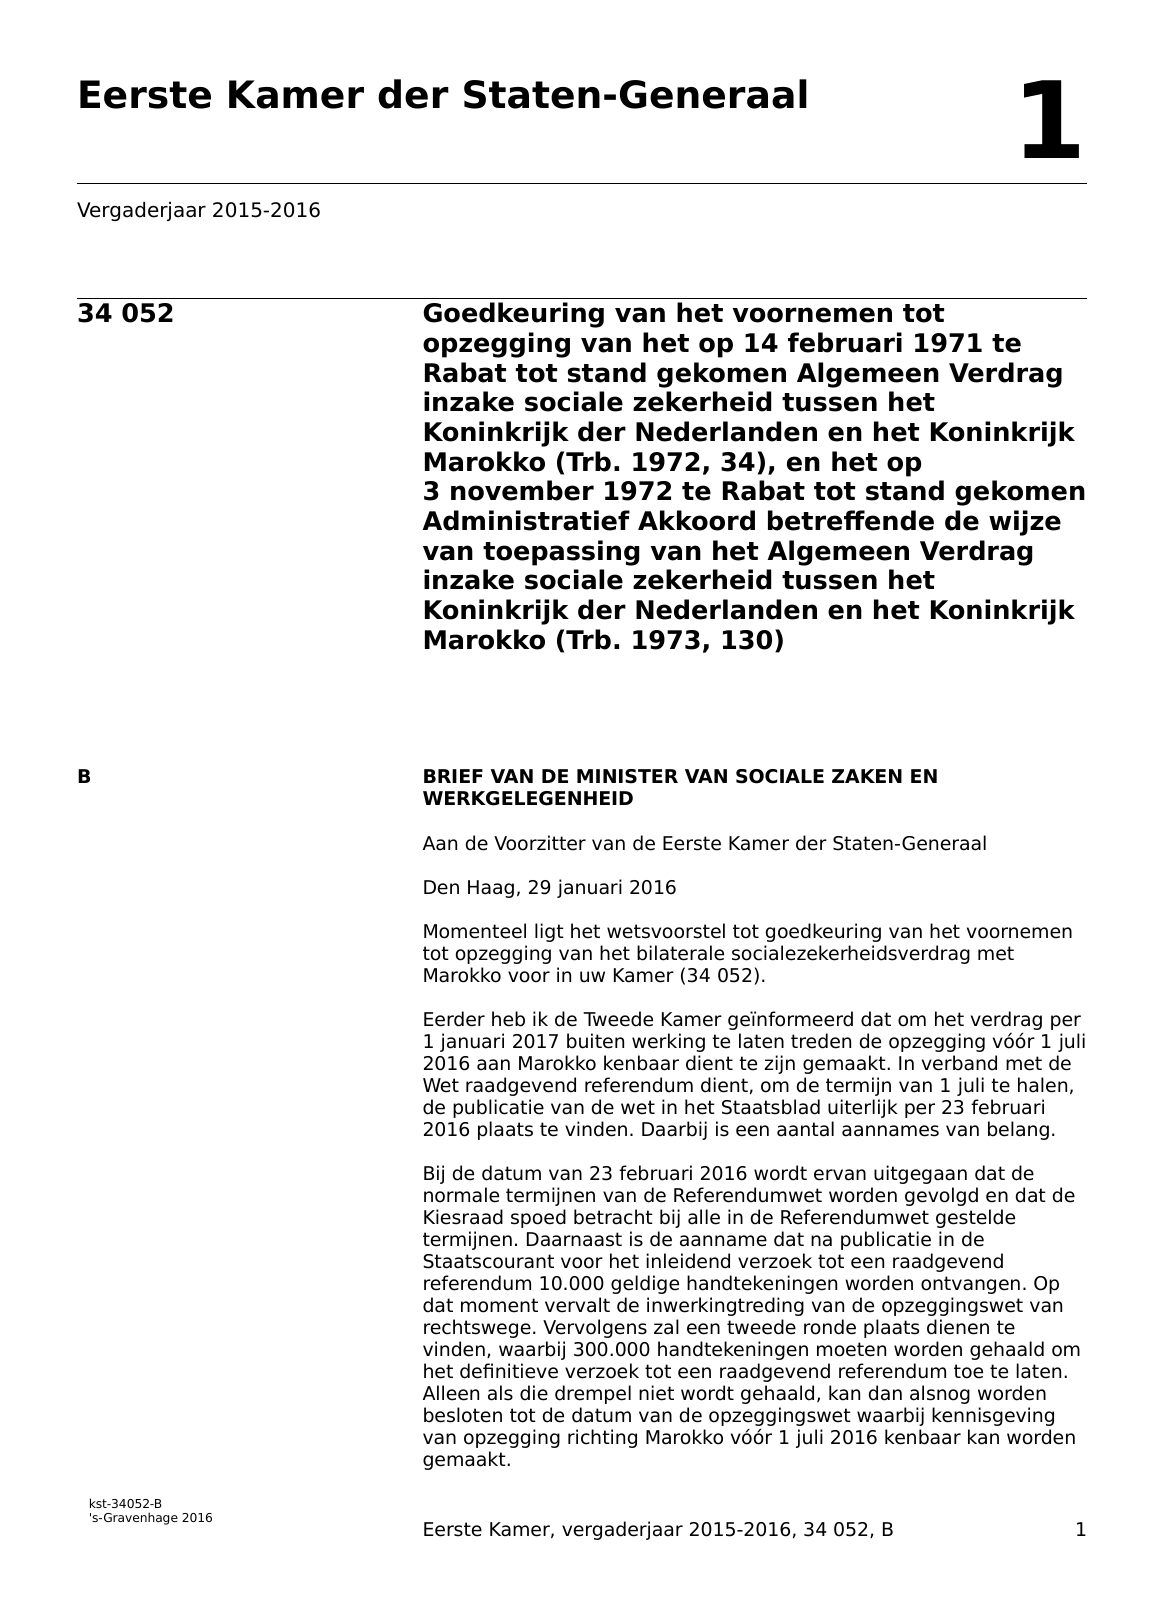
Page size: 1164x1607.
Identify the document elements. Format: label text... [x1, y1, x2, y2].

text Momenteel ligt het wetsvoorstel tot goedkeuring van het voornemen tot opzegging van het bilaterale socialezekerheidsverdrag met Marokko voor in uw Kamer (34 052). [422, 921, 1087, 987]
text kst-34052-B [88, 1497, 323, 1511]
table_header 1 [886, 59, 1087, 183]
text Eerder heb ik de Tweede Kamer geïnformeerd dat om het verdrag per 1 januari 2017 buiten werking te laten treden de opzegging vóór 1 juli 2016 aan Marokko kenbaar dient te zijn gemaakt. In verband met de Wet raadgevend referendum dient, om de termijn van 1 juli te halen, de publicatie van de wet in het Staatsblad uiterlijk per 23 februari 2016 plaats te vinden. Daarbij is een aantal aannames van belang. [422, 1009, 1087, 1141]
text 's-Gravenhage 2016 [88, 1511, 323, 1525]
text Bij de datum van 23 februari 2016 wordt ervan uitgegaan dat de normale termijnen van de Referendumwet worden gevolgd en dat de Kiesraad spoed betracht bij alle in de Referendumwet gestelde termijnen. Daarnaast is de aanname dat na publicatie in de Staatscourant voor het inleidend verzoek tot een raadgevend referendum 10.000 geldige handtekeningen worden ontvangen. Op dat moment vervalt de inwerkingtreding van de opzeggingswet van rechtswege. Vervolgens zal een tweede ronde plaats dienen te vinden, waarbij 300.000 handtekeningen moeten worden gehaald om het definitieve verzoek tot een raadgevend referendum toe te laten. Alleen als die drempel niet wordt gehaald, kan dan alsnog worden besloten tot de datum van de opzeggingswet waarbij kennisgeving van opzegging richting Marokko vóór 1 juli 2016 kenbaar kan worden gemaakt. [422, 1163, 1087, 1471]
subtitle 34 052 Goedkeuring van het voornemen tot opzegging van het op 14 februari 1971 te Rabat tot stand gekomen Algemeen Verdrag inzake sociale zekerheid tussen het Koninkrijk der Nederlanden en het Koninkrijk Marokko (Trb. 1972, 34), en het op 3 november 1972 te Rabat tot stand gekomen Administratief Akkoord betreffende de wijze van toepassing van het Algemeen Verdrag inzake sociale zekerheid tussen het Koninkrijk der Nederlanden en het Koninkrijk Marokko (Trb. 1973, 130) [77, 299, 1087, 655]
table_header Eerste Kamer der Staten-Generaal [77, 59, 886, 183]
table_cell Vergaderjaar 2015-2016 [77, 184, 1087, 298]
text Aan de Voorzitter van de Eerste Kamer der Staten-Generaal [422, 832, 1087, 854]
text Den Haag, 29 januari 2016 [422, 877, 1087, 898]
subtitle B BRIEF VAN DE MINISTER VAN SOCIALE ZAKEN EN WERKGELEGENHEID [77, 766, 1087, 810]
